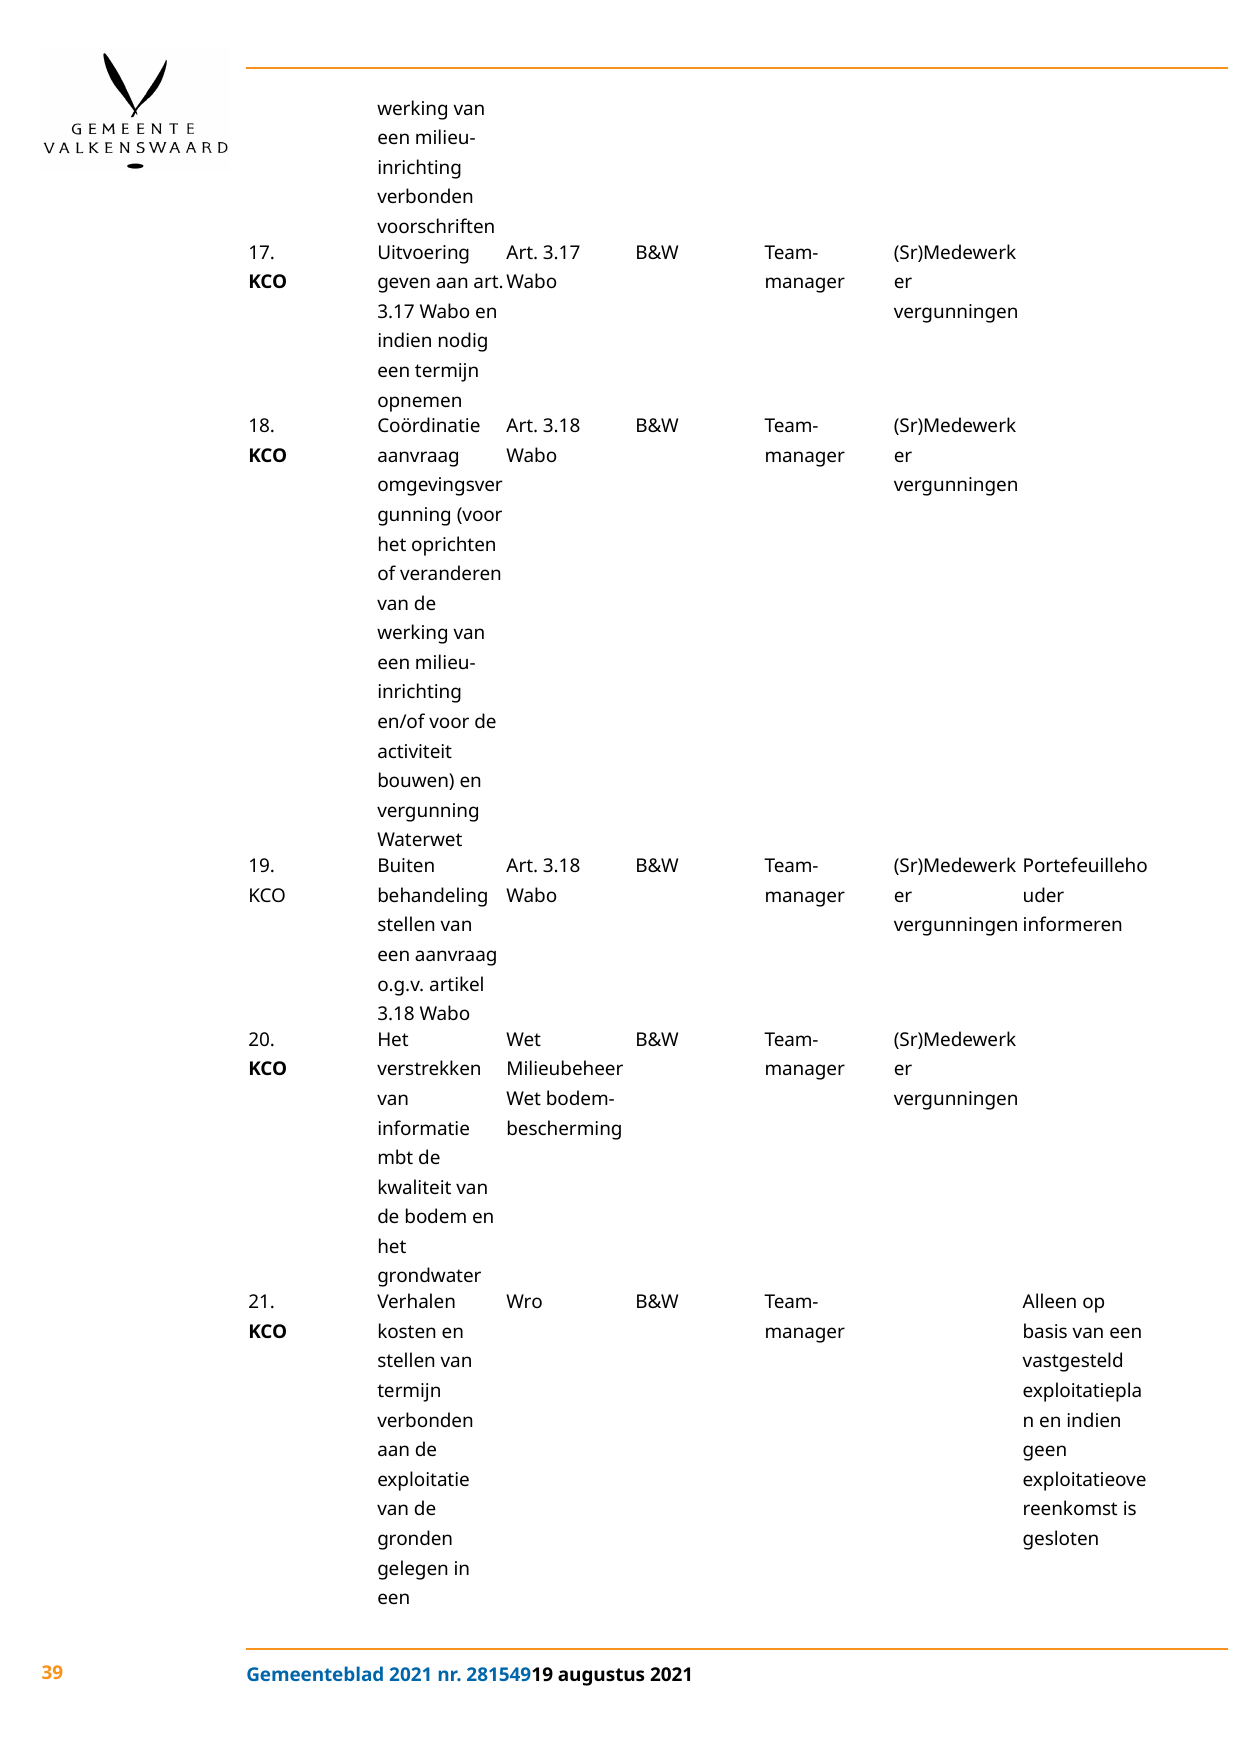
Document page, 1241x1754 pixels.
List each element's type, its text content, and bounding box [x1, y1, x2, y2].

table_cell (Sr)Medewerker vergunningen [894, 413, 1022, 852]
table_cell Wet MilieubeheerWet bodem-bescherming [506, 1026, 635, 1288]
table_cell Team-manager [764, 1026, 893, 1288]
table_cell [1023, 413, 1152, 852]
table_cell [1023, 95, 1152, 239]
table_cell B&W [635, 239, 764, 412]
table_cell 20. KCO [248, 1026, 377, 1288]
table_cell Art. 3.18 Wabo [506, 413, 635, 852]
table_cell Buiten behandeling stellen van een aanvraag o.g.v. artikel 3.18 Wabo [377, 853, 506, 1026]
table_cell [894, 1289, 1022, 1610]
table_cell 18. KCO [248, 413, 377, 852]
table_cell Wro [506, 1289, 635, 1610]
table_cell B&W [635, 1026, 764, 1288]
table_cell B&W [635, 413, 764, 852]
table_cell Team-manager [764, 413, 893, 852]
table_cell [894, 95, 1022, 239]
table_cell [248, 95, 377, 239]
table_cell B&W [635, 1289, 764, 1610]
table_cell 21. KCO [248, 1289, 377, 1610]
table_cell Verhalen kosten en stellen van termijn verbonden aan de exploitatie van de gronden gelegen in een [377, 1289, 506, 1610]
table_cell Team- manager [764, 1289, 893, 1610]
table_cell Portefeuillehouder informeren [1023, 853, 1152, 1026]
table_cell 19. KCO [248, 853, 377, 1026]
table_cell [764, 95, 893, 239]
table_cell Alleen op basis van een vastgesteld exploitatieplan en indien geen exploitatieovereenkomst is gesloten [1023, 1289, 1152, 1610]
table_cell (Sr)Medewerker vergunningen [894, 853, 1022, 1026]
table_cell Het verstrekken van informatie mbt de kwaliteit van de bodem en het grondwater [377, 1026, 506, 1288]
table_cell [1023, 239, 1152, 412]
table_cell Team-manager [764, 239, 893, 412]
picture [41, 47, 231, 172]
table_cell (Sr)Medewerker vergunningen [894, 1026, 1022, 1288]
table_cell [635, 95, 764, 239]
table_cell Art. 3.17 Wabo [506, 239, 635, 412]
table_cell werking van een milieu-inrichting verbonden voorschriften [377, 95, 506, 239]
table_cell Coördinatie aanvraag omgevingsvergunning (voor het oprichten of veranderen van de werking van een milieu-inrichting en/of voor de activiteit bouwen) en vergunning Waterwet [377, 413, 506, 852]
table_cell (Sr)Medewerker vergunningen [894, 239, 1022, 412]
table_cell [1023, 1026, 1152, 1288]
table_cell 17. KCO [248, 239, 377, 412]
table_cell B&W [635, 853, 764, 1026]
table_cell [506, 95, 635, 239]
table_cell Team- manager [764, 853, 893, 1026]
table_cell Art. 3.18 Wabo [506, 853, 635, 1026]
table_cell Uitvoering geven aan art. 3.17 Wabo en indien nodig een termijn opnemen [377, 239, 506, 412]
